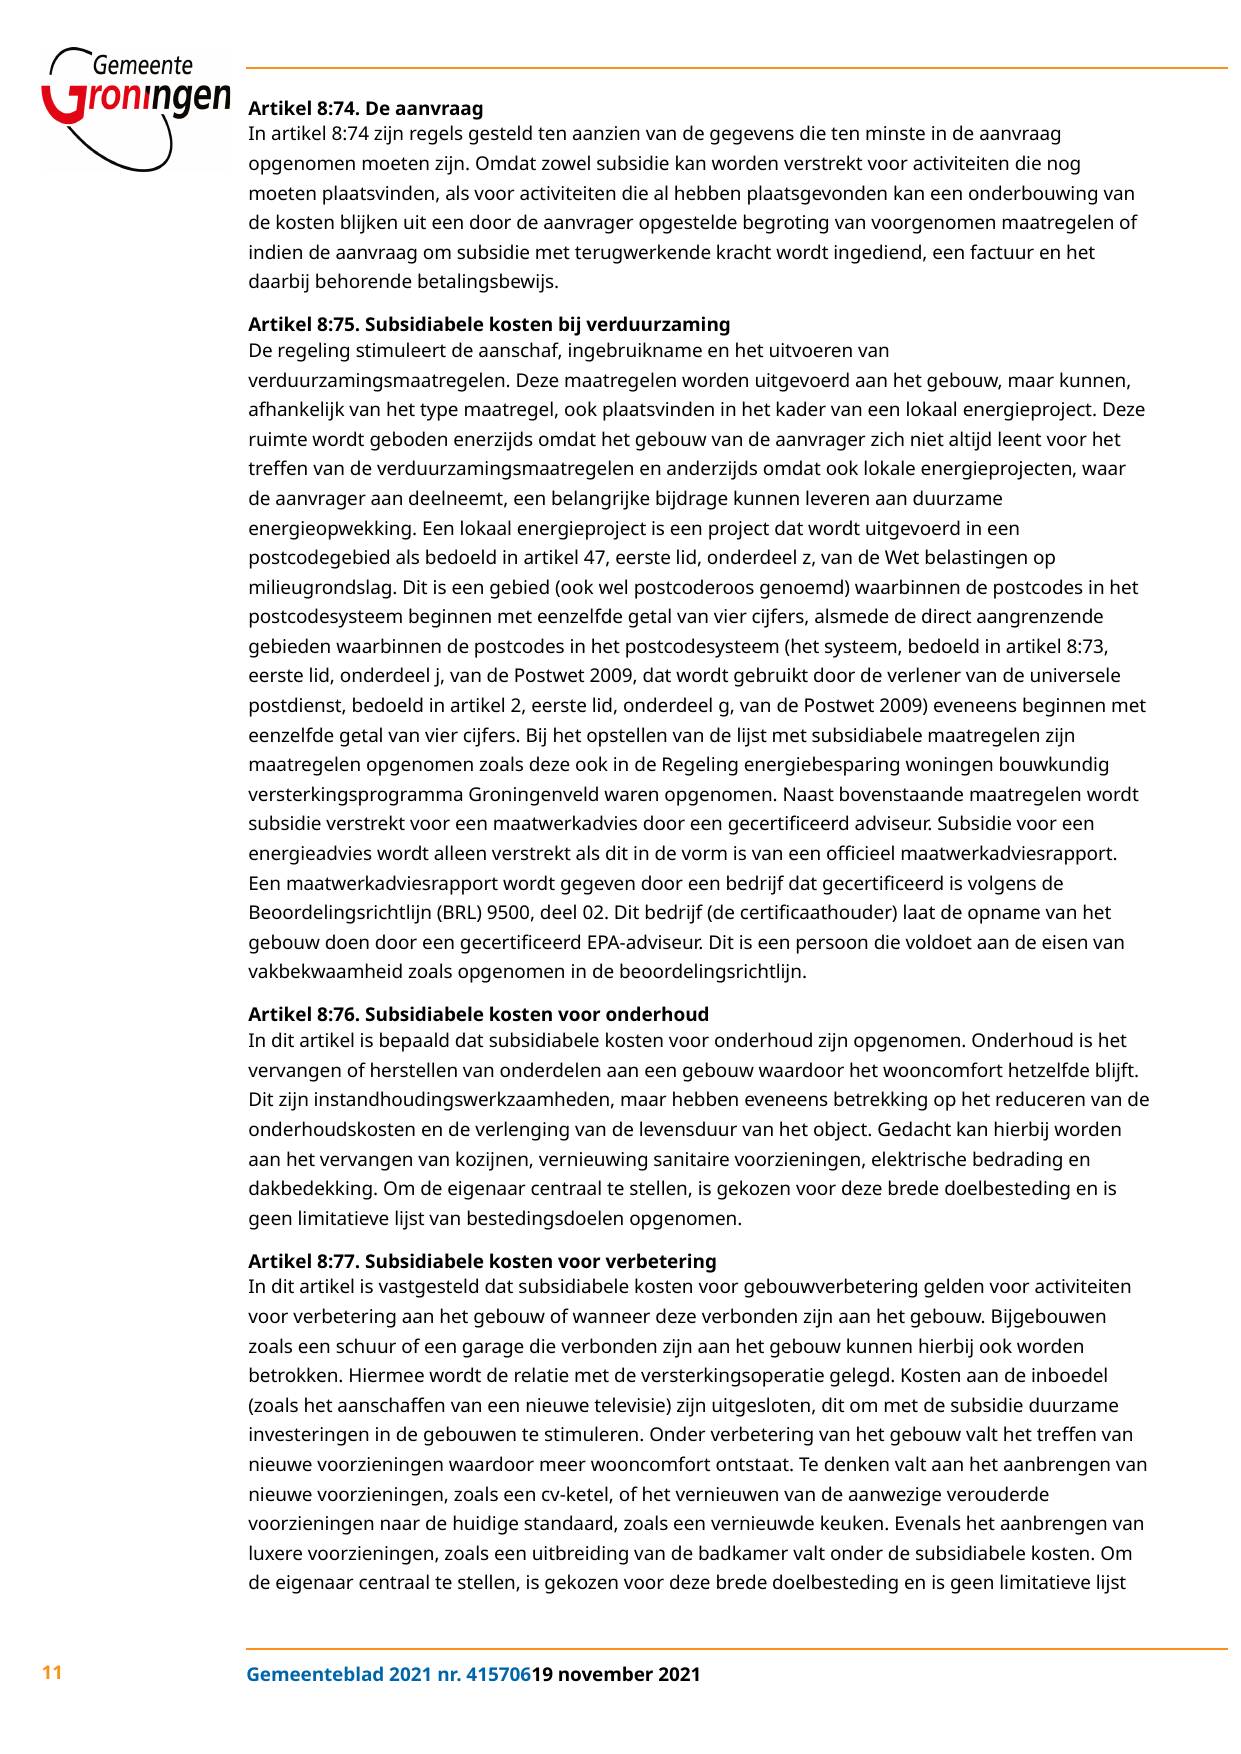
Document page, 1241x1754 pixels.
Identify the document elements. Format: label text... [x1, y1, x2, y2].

text Artikel 8:75. Subsidiabele kosten bij verduurzaming [248, 312, 1152, 337]
text Artikel 8:76. Subsidiabele kosten voor onderhoud [248, 1002, 1152, 1027]
picture [41, 47, 231, 172]
text In dit artikel is vastgesteld dat subsidiabele kosten voor gebouwverbetering gelden voor activiteiten voor verbetering aan het gebouw of wanneer deze verbonden zijn aan het gebouw. Bijgebouwen zoals een schuur of een garage die verbonden zijn aan het gebouw kunnen hierbij ook worden betrokken. Hiermee wordt de relatie met de versterkingsoperatie gelegd. Kosten aan de inboedel (zoals het aanschaffen van een nieuwe televisie) zijn uitgesloten, dit om met de subsidie duurzame investeringen in de gebouwen te stimuleren. Onder verbetering van het gebouw valt het treffen van nieuwe voorzieningen waardoor meer wooncomfort ontstaat. Te denken valt aan het aanbrengen van nieuwe voorzieningen, zoals een cv-ketel, of het vernieuwen van de aanwezige verouderde voorzieningen naar de huidige standaard, zoals een vernieuwde keuken. Evenals het aanbrengen van luxere voorzieningen, zoals een uitbreiding van de badkamer valt onder de subsidiabele kosten. Om de eigenaar centraal te stellen, is gekozen voor deze brede doelbesteding en is geen limitatieve lijst [248, 1274, 1152, 1595]
text Artikel 8:77. Subsidiabele kosten voor verbetering [248, 1248, 1152, 1274]
text Artikel 8:74. De aanvraag [248, 95, 1152, 121]
text In artikel 8:74 zijn regels gesteld ten aanzien van de gegevens die ten minste in de aanvraag opgenomen moeten zijn. Omdat zowel subsidie kan worden verstrekt voor activiteiten die nog moeten plaatsvinden, als voor activiteiten die al hebben plaatsgevonden kan een onderbouwing van de kosten blijken uit een door de aanvrager opgestelde begroting van voorgenomen maatregelen of indien de aanvraag om subsidie met terugwerkende kracht wordt ingediend, een factuur en het daarbij behorende betalingsbewijs. [248, 121, 1152, 294]
text De regeling stimuleert de aanschaf, ingebruikname en het uitvoeren van verduurzamingsmaatregelen. Deze maatregelen worden uitgevoerd aan het gebouw, maar kunnen, afhankelijk van het type maatregel, ook plaatsvinden in het kader van een lokaal energieproject. Deze ruimte wordt geboden enerzijds omdat het gebouw van de aanvrager zich niet altijd leent voor het treffen van de verduurzamingsmaatregelen en anderzijds omdat ook lokale energieprojecten, waar de aanvrager aan deelneemt, een belangrijke bijdrage kunnen leveren aan duurzame energieopwekking. Een lokaal energieproject is een project dat wordt uitgevoerd in een postcodegebied als bedoeld in artikel 47, eerste lid, onderdeel z, van de Wet belastingen op milieugrondslag. Dit is een gebied (ook wel postcoderoos genoemd) waarbinnen de postcodes in het postcodesysteem beginnen met eenzelfde getal van vier cijfers, alsmede de direct aangrenzende gebieden waarbinnen de postcodes in het postcodesysteem (het systeem, bedoeld in artikel 8:73, eerste lid, onderdeel j, van de Postwet 2009, dat wordt gebruikt door de verlener van de universele postdienst, bedoeld in artikel 2, eerste lid, onderdeel g, van de Postwet 2009) eveneens beginnen met eenzelfde getal van vier cijfers. Bij het opstellen van de lijst met subsidiabele maatregelen zijn maatregelen opgenomen zoals deze ook in de Regeling energiebesparing woningen bouwkundig versterkingsprogramma Groningenveld waren opgenomen. Naast bovenstaande maatregelen wordt subsidie verstrekt voor een maatwerkadvies door een gecertificeerd adviseur. Subsidie voor een energieadvies wordt alleen verstrekt als dit in de vorm is van een officieel maatwerkadviesrapport. Een maatwerkadviesrapport wordt gegeven door een bedrijf dat gecertificeerd is volgens de Beoordelingsrichtlijn (BRL) 9500, deel 02. Dit bedrijf (de certificaathouder) laat de opname van het gebouw doen door een gecertificeerd EPA-adviseur. Dit is een persoon die voldoet aan de eisen van vakbekwaamheid zoals opgenomen in de beoordelingsrichtlijn. [248, 337, 1152, 984]
text In dit artikel is bepaald dat subsidiabele kosten voor onderhoud zijn opgenomen. Onderhoud is het vervangen of herstellen van onderdelen aan een gebouw waardoor het wooncomfort hetzelfde blijft. Dit zijn instandhoudingswerkzaamheden, maar hebben eveneens betrekking op het reduceren van de onderhoudskosten en de verlenging van de levensduur van het object. Gedacht kan hierbij worden aan het vervangen van kozijnen, vernieuwing sanitaire voorzieningen, elektrische bedrading en dakbedekking. Om de eigenaar centraal te stellen, is gekozen voor deze brede doelbesteding en is geen limitatieve lijst van bestedingsdoelen opgenomen. [248, 1027, 1152, 1231]
